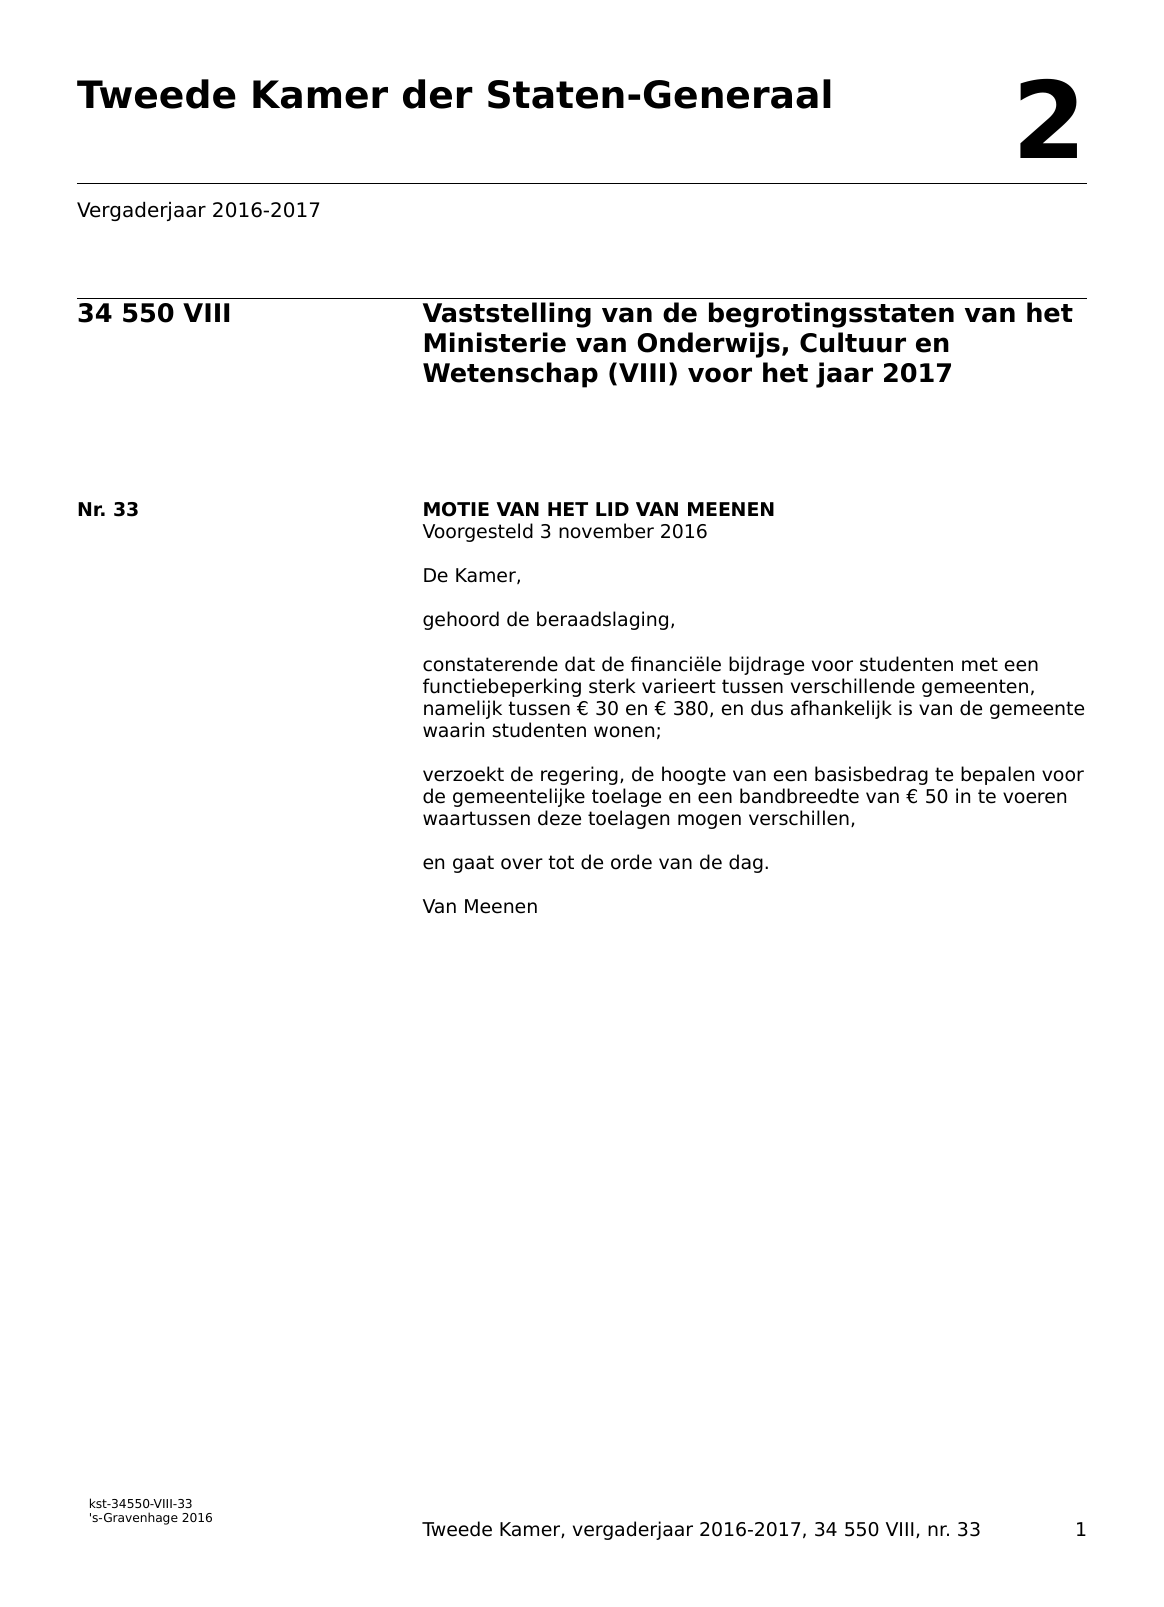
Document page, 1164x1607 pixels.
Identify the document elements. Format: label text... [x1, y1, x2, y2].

text kst-34550-VIII-33 [88, 1497, 323, 1511]
table_cell Vergaderjaar 2016-2017 [77, 184, 1087, 298]
text en gaat over tot de orde van de dag. [422, 852, 1087, 874]
text 's-Gravenhage 2016 [88, 1511, 323, 1525]
text verzoekt de regering, de hoogte van een basisbedrag te bepalen voor de gemeentelijke toelage en een bandbreedte van € 50 in te voeren waartussen deze toelagen mogen verschillen, [422, 764, 1087, 829]
text constaterende dat de financiële bijdrage voor studenten met een functiebeperking sterk varieert tussen verschillende gemeenten, namelijk tussen € 30 en € 380, en dus afhankelijk is van de gemeente waarin studenten wonen; [422, 653, 1087, 741]
subtitle Nr. 33 MOTIE VAN HET LID VAN MEENEN [77, 499, 1087, 521]
subtitle 34 550 VIII Vaststelling van de begrotingsstaten van het Ministerie van Onderwijs, Cultuur en Wetenschap (VIII) voor het jaar 2017 [77, 299, 1087, 388]
text De Kamer, [422, 565, 1087, 587]
table_header 2 [886, 59, 1087, 183]
text Van Meenen [422, 896, 1087, 918]
text Voorgesteld 3 november 2016 [422, 521, 1087, 543]
text gehoord de beraadslaging, [422, 609, 1087, 631]
table_header Tweede Kamer der Staten-Generaal [77, 59, 886, 183]
